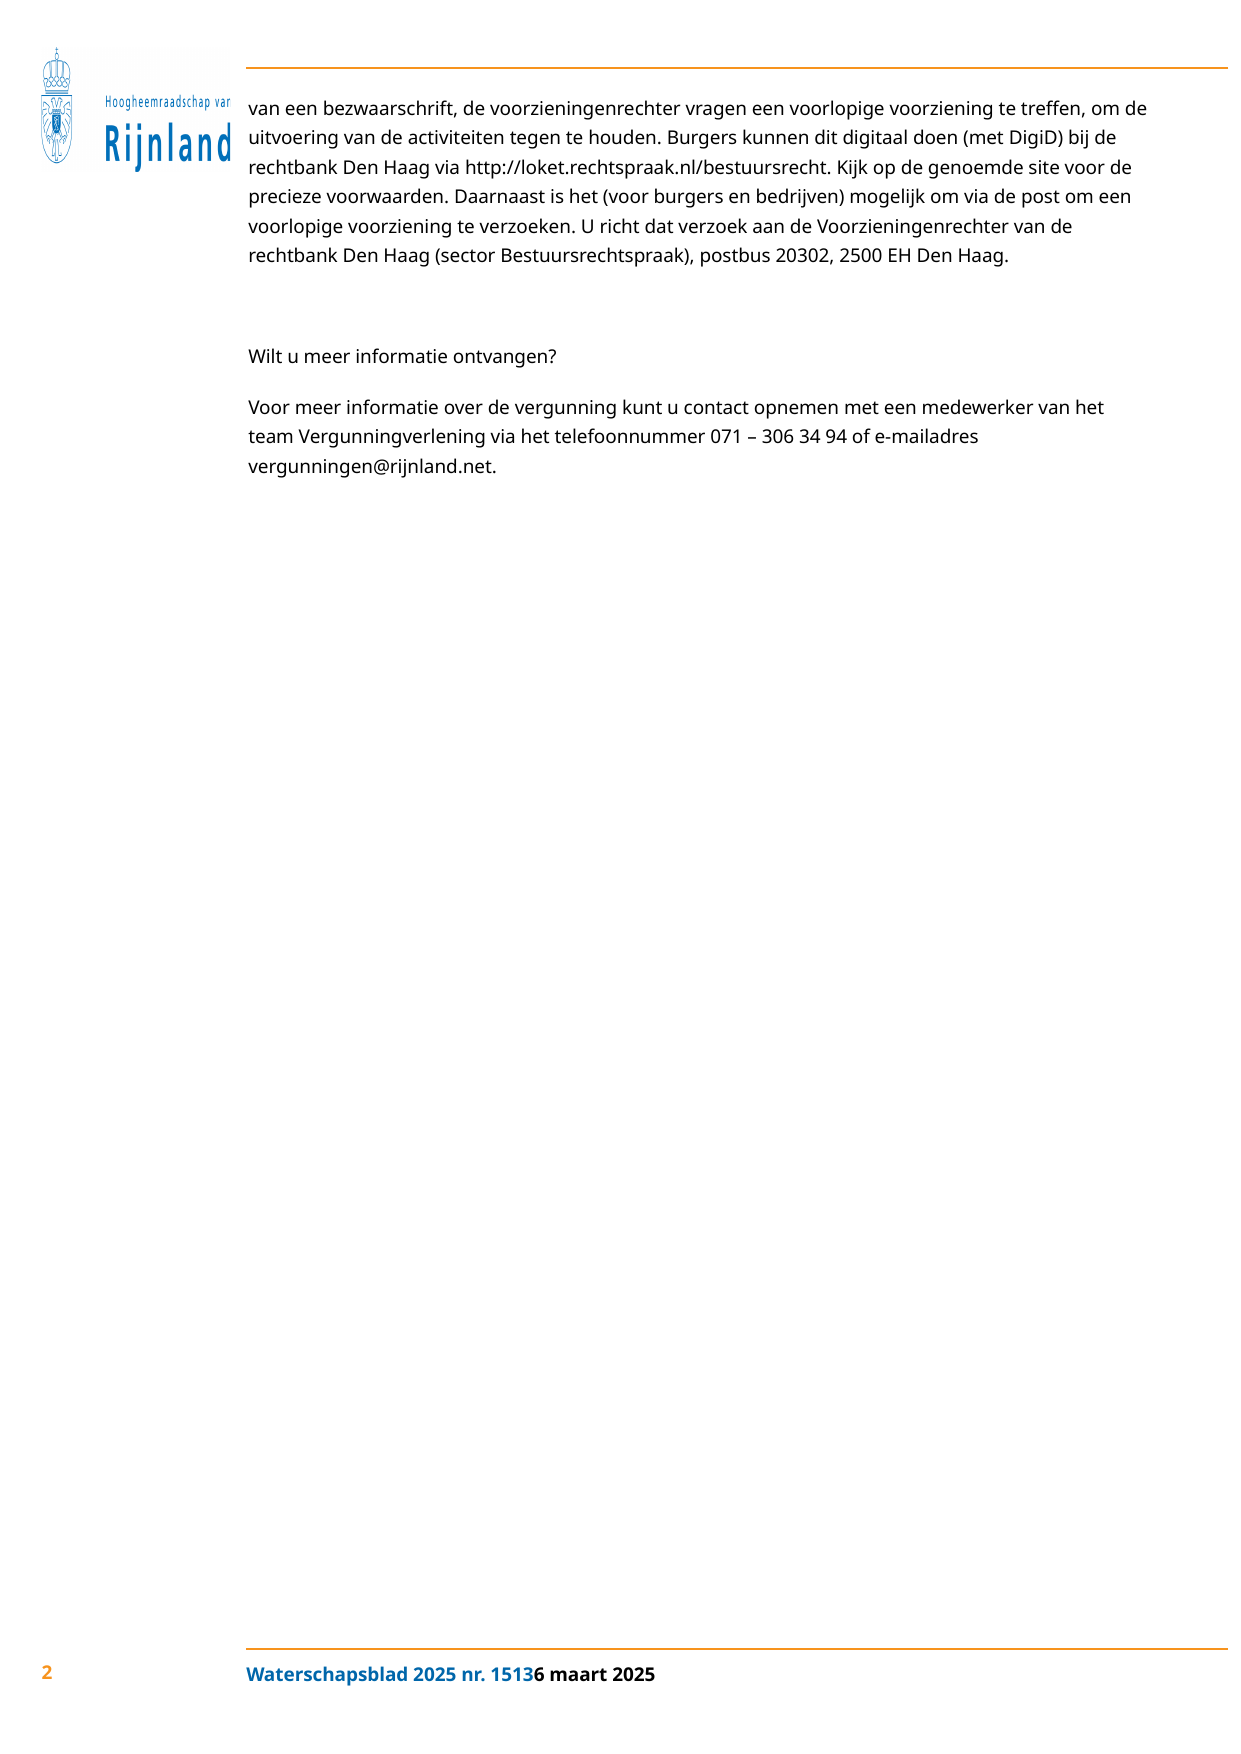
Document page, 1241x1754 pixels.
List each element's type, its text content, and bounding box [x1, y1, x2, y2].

picture [41, 47, 231, 172]
text van een bezwaarschrift, de voorzieningenrechter vragen een voorlopige voorziening te treffen, om de uitvoering van de activiteiten tegen te houden. Burgers kunnen dit digitaal doen (met DigiD) bij de rechtbank Den Haag via http://loket.rechtspraak.nl/bestuursrecht. Kijk op de genoemde site voor de precieze voorwaarden. Daarnaast is het (voor burgers en bedrijven) mogelijk om via de post om een voorlopige voorziening te verzoeken. U richt dat verzoek aan de Voorzieningenrechter van de rechtbank Den Haag (sector Bestuursrechtspraak), postbus 20302, 2500 EH Den Haag. [248, 95, 1152, 268]
text Wilt u meer informatie ontvangen? [248, 343, 1152, 369]
text Voor meer informatie over de vergunning kunt u contact opnemen met een medewerker van het team Vergunningverlening via het telefoonnummer 071 – 306 34 94 of e-mailadres vergunningen@rijnland.net. [248, 394, 1152, 479]
